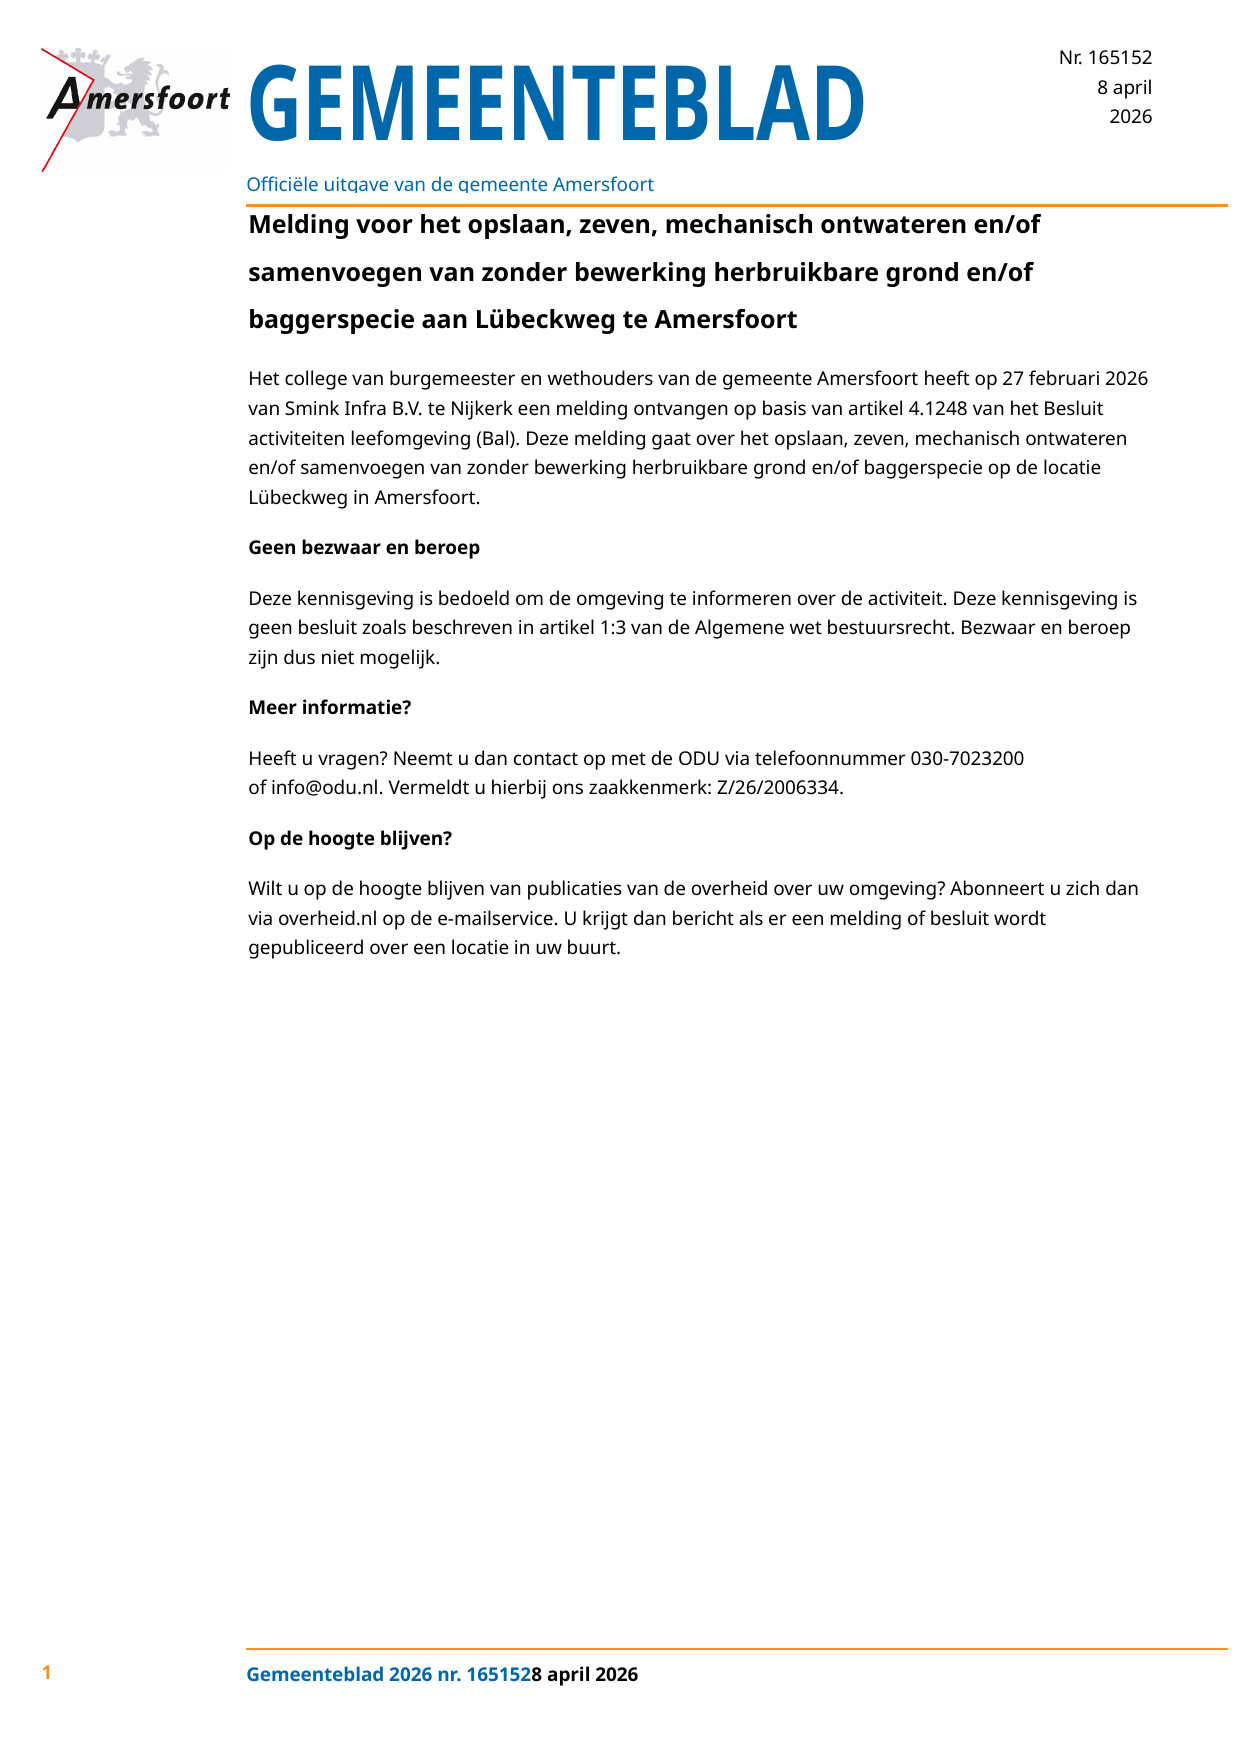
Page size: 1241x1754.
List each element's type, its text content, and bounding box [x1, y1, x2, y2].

text Meer informatie? [248, 694, 1152, 720]
picture [41, 47, 231, 172]
text Heeft u vragen? Neemt u dan contact op met de ODU via telefoonnummer 030-7023200 of info@odu.nl. Vermeldt u hierbij ons zaakkenmerk: Z/26/2006334. [248, 745, 1152, 800]
text Op de hoogte blijven? [248, 825, 1152, 850]
text Deze kennisgeving is bedoeld om de omgeving te informeren over de activiteit. Deze kennisgeving is geen besluit zoals beschreven in artikel 1:3 van de Algemene wet bestuursrecht. Bezwaar en beroep zijn dus niet mogelijk. [248, 585, 1152, 669]
text Melding voor het opslaan, zeven, mechanisch ontwateren en/of samenvoegen van zonder bewerking herbruikbare grond en/of baggerspecie aan Lübeckweg te Amersfoort [248, 207, 1152, 336]
text Geen bezwaar en beroep [248, 534, 1152, 560]
text Het college van burgemeester en wethouders van de gemeente Amersfoort heeft op 27 februari 2026 van Smink Infra B.V. te Nijkerk een melding ontvangen op basis van artikel 4.1248 van het Besluit activiteiten leefomgeving (Bal). Deze melding gaat over het opslaan, zeven, mechanisch ontwateren en/of samenvoegen van zonder bewerking herbruikbare grond en/of baggerspecie op de locatie Lübeckweg in Amersfoort. [248, 366, 1152, 509]
text Wilt u op de hoogte blijven van publicaties van de overheid over uw omgeving? Abonneert u zich dan via overheid.nl op de e-mailservice. U krijgt dan bericht als er een melding of besluit wordt gepubliceerd over een locatie in uw buurt. [248, 875, 1152, 960]
